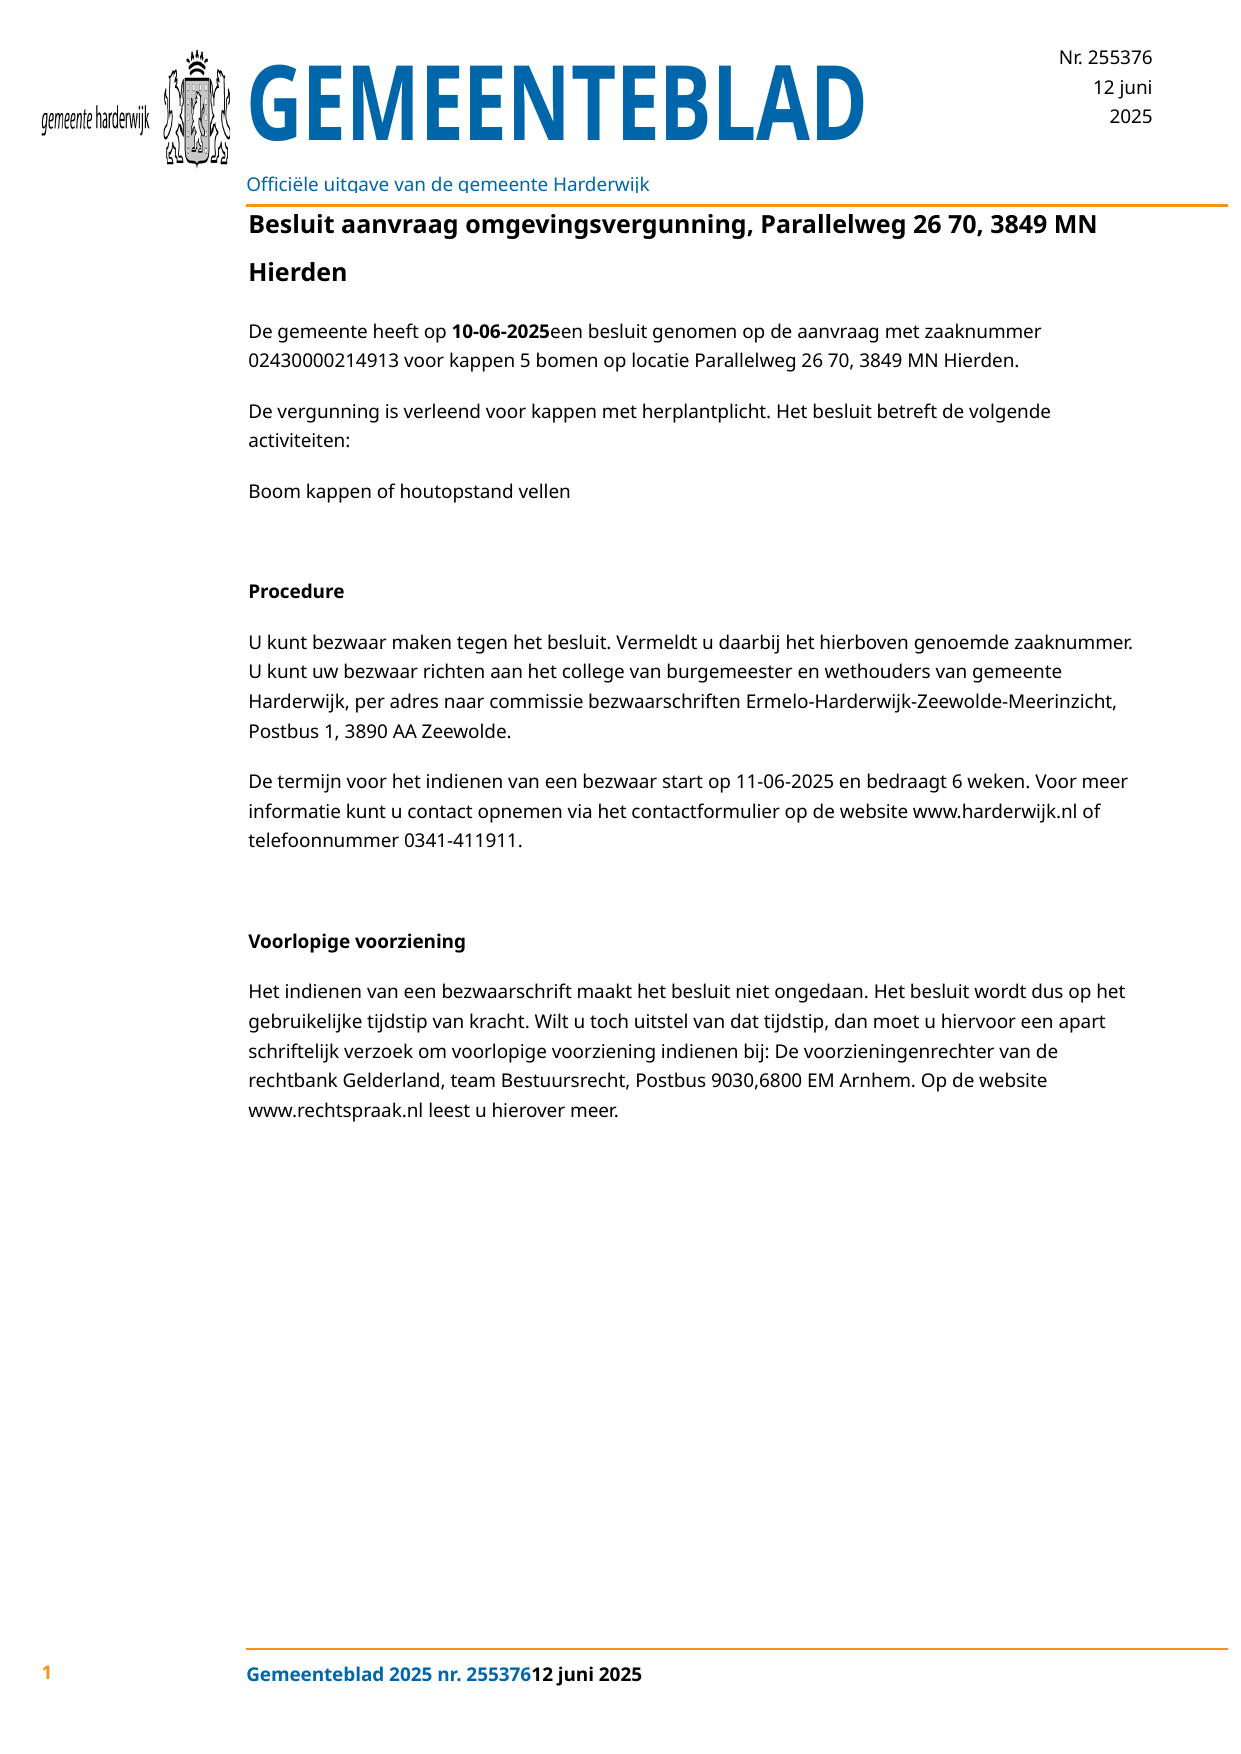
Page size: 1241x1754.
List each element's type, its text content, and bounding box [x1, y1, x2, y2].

text De termijn voor het indienen van een bezwaar start op 11-06-2025 en bedraagt 6 weken. Voor meer informatie kunt u contact opnemen via het contactformulier op de website www.harderwijk.nl of telefoonnummer 0341-411911. [248, 768, 1152, 853]
text Besluit aanvraag omgevingsvergunning, Parallelweg 26 70, 3849 MN Hierden [248, 207, 1152, 288]
text Boom kappen of houtopstand vellen [248, 478, 1152, 504]
text De gemeente heeft op 10-06-2025een besluit genomen op de aanvraag met zaaknummer 02430000214913 voor kappen 5 bomen op locatie Parallelweg 26 70, 3849 MN Hierden. [248, 318, 1152, 373]
text De vergunning is verleend voor kappen met herplantplicht. Het besluit betreft de volgende activiteiten: [248, 398, 1152, 453]
text U kunt bezwaar maken tegen het besluit. Vermeldt u daarbij het hierboven genoemde zaaknummer. U kunt uw bezwaar richten aan het college van burgemeester en wethouders van gemeente Harderwijk, per adres naar commissie bezwaarschriften Ermelo-Harderwijk-Zeewolde-Meerinzicht, Postbus 1, 3890 AA Zeewolde. [248, 629, 1152, 744]
text Procedure [248, 579, 1152, 604]
text Het indienen van een bezwaarschrift maakt het besluit niet ongedaan. Het besluit wordt dus op het gebruikelijke tijdstip van kracht. Wilt u toch uitstel van dat tijdstip, dan moet u hiervoor een apart schriftelijk verzoek om voorlopige voorziening indienen bij: De voorzieningenrechter van de rechtbank Gelderland, team Bestuursrecht, Postbus 9030,6800 EM Arnhem. Op de website www.rechtspraak.nl leest u hierover meer. [248, 979, 1152, 1123]
text Voorlopige voorziening [248, 928, 1152, 954]
picture [41, 47, 231, 172]
